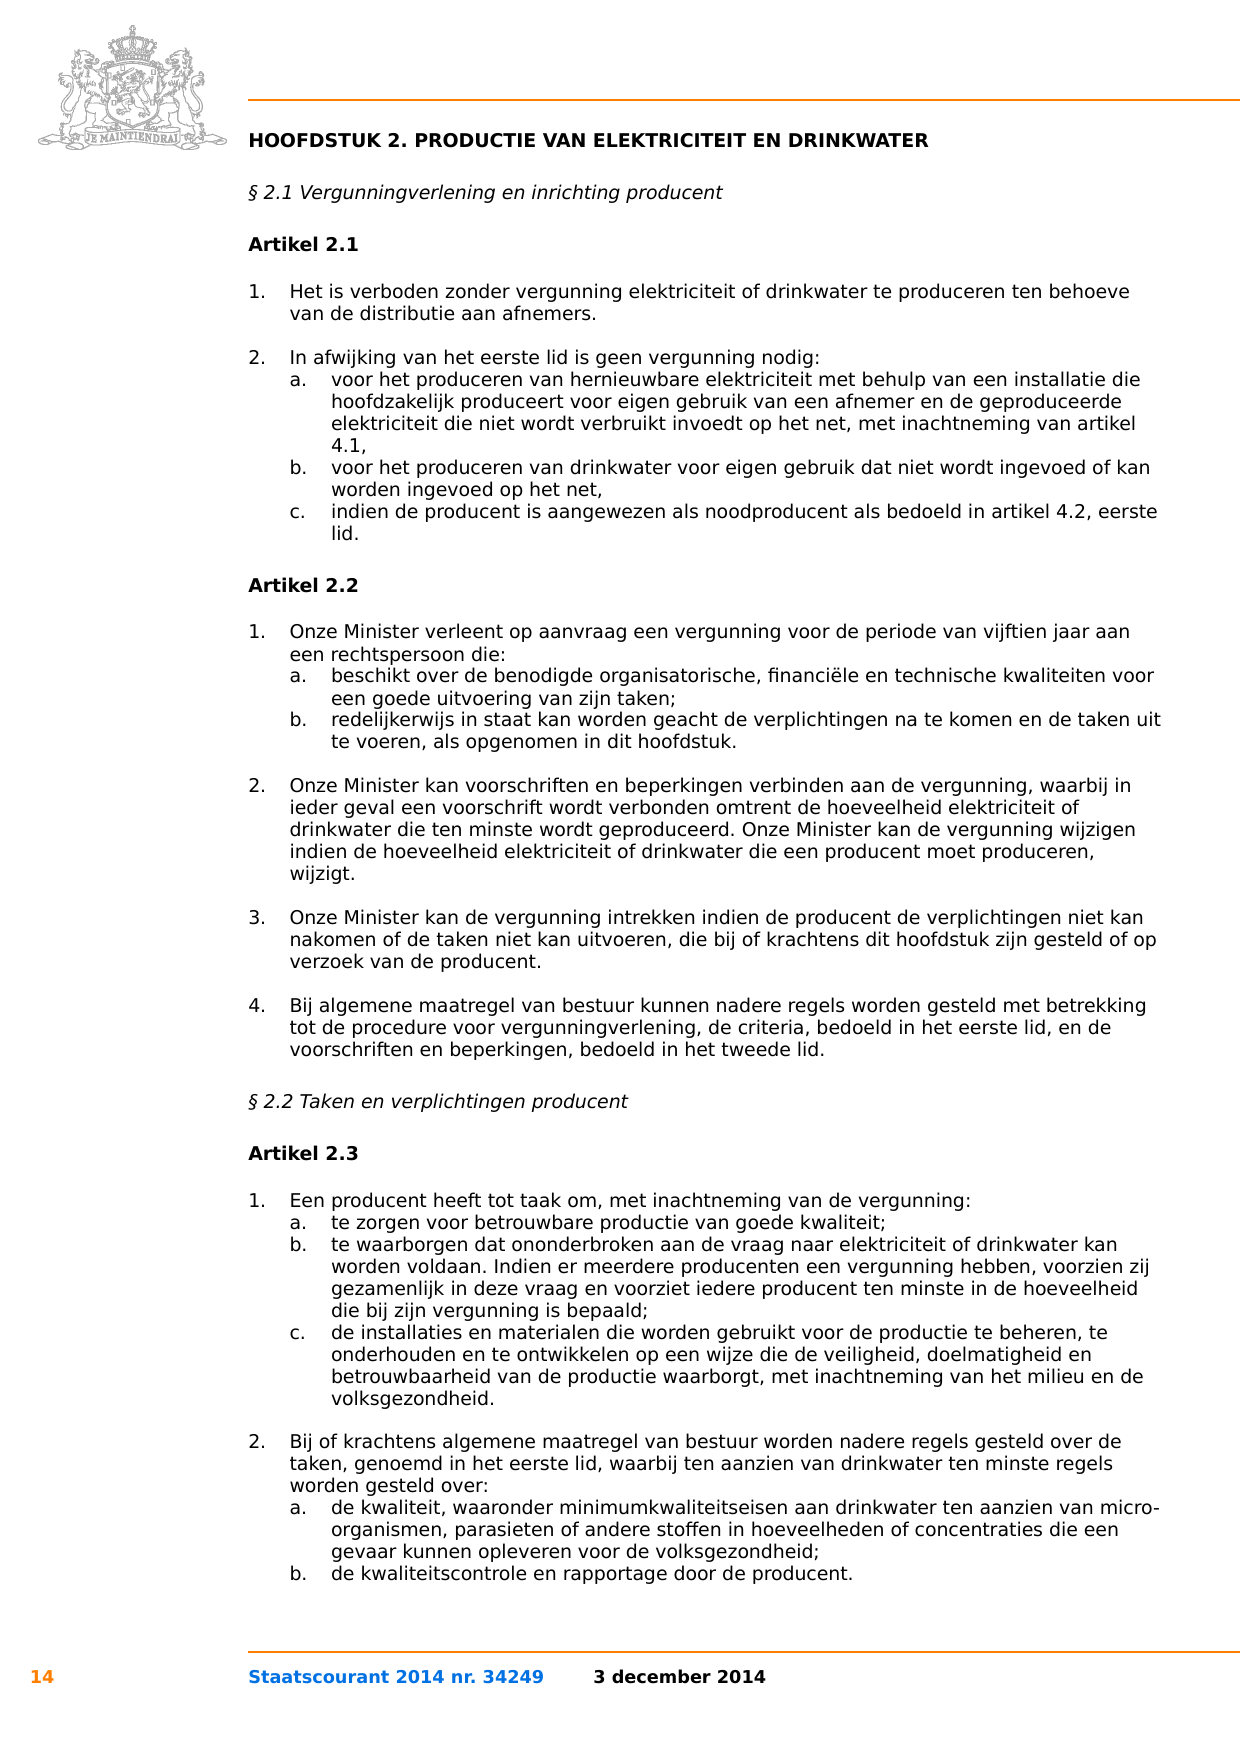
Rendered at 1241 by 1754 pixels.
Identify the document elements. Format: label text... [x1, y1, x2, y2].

text 2. Bij of krachtens algemene maatregel van bestuur worden nadere regels gesteld over de taken, genoemd in het eerste lid, waarbij ten aanzien van drinkwater ten minste regels worden gesteld over: [248, 1431, 1163, 1497]
subtitle Artikel 2.2 [248, 574, 1163, 596]
picture [38, 25, 227, 150]
text c. indien de producent is aangewezen als noodproducent als bedoeld in artikel 4.2, eerste lid. [289, 501, 1163, 544]
text a. de kwaliteit, waaronder minimumkwaliteitseisen aan drinkwater ten aanzien van micro-organismen, parasieten of andere stoffen in hoeveelheden of concentraties die een gevaar kunnen opleveren voor de volksgezondheid; [289, 1497, 1163, 1563]
text a. te zorgen voor betrouwbare productie van goede kwaliteit; [289, 1212, 1163, 1234]
text 4. Bij algemene maatregel van bestuur kunnen nadere regels worden gesteld met betrekking tot de procedure voor vergunningverlening, de criteria, bedoeld in het eerste lid, en de voorschriften en beperkingen, bedoeld in het tweede lid. [248, 995, 1163, 1061]
subtitle Artikel 2.1 [248, 234, 1163, 256]
text 2. Onze Minister kan voorschriften en beperkingen verbinden aan de vergunning, waarbij in ieder geval een voorschrift wordt verbonden omtrent de hoeveelheid elektriciteit of drinkwater die ten minste wordt geproduceerd. Onze Minister kan de vergunning wijzigen indien de hoeveelheid elektriciteit of drinkwater die een producent moet produceren, wijzigt. [248, 775, 1163, 885]
text a. voor het produceren van hernieuwbare elektriciteit met behulp van een installatie die hoofdzakelijk produceert voor eigen gebruik van een afnemer en de geproduceerde elektriciteit die niet wordt verbruikt invoedt op het net, met inachtneming van artikel 4.1, [289, 369, 1163, 457]
text a. beschikt over de benodigde organisatorische, financiële en technische kwaliteiten voor een goede uitvoering van zijn taken; [289, 665, 1163, 709]
text b. te waarborgen dat ononderbroken aan de vraag naar elektriciteit of drinkwater kan worden voldaan. Indien er meerdere producenten een vergunning hebben, voorzien zij gezamenlijk in deze vraag en voorziet iedere producent ten minste in de hoeveelheid die bij zijn vergunning is bepaald; [289, 1234, 1163, 1322]
text b. voor het produceren van drinkwater voor eigen gebruik dat niet wordt ingevoed of kan worden ingevoed op het net, [289, 457, 1163, 501]
text b. redelijkerwijs in staat kan worden geacht de verplichtingen na te komen en de taken uit te voeren, als opgenomen in dit hoofdstuk. [289, 709, 1163, 753]
subtitle § 2.1 Vergunningverlening en inrichting producent [248, 182, 1163, 204]
subtitle § 2.2 Taken en verplichtingen producent [248, 1091, 1163, 1113]
subtitle HOOFDSTUK 2. PRODUCTIE VAN ELEKTRICITEIT EN DRINKWATER [248, 130, 1163, 152]
text 3. Onze Minister kan de vergunning intrekken indien de producent de verplichtingen niet kan nakomen of de taken niet kan uitvoeren, die bij of krachtens dit hoofdstuk zijn gesteld of op verzoek van de producent. [248, 907, 1163, 973]
text 1. Onze Minister verleent op aanvraag een vergunning voor de periode van vijftien jaar aan een rechtspersoon die: [248, 621, 1163, 665]
text 2. In afwijking van het eerste lid is geen vergunning nodig: [248, 347, 1163, 369]
text 1. Het is verboden zonder vergunning elektriciteit of drinkwater te produceren ten behoeve van de distributie aan afnemers. [248, 281, 1163, 325]
subtitle Artikel 2.3 [248, 1143, 1163, 1165]
text b. de kwaliteitscontrole en rapportage door de producent. [289, 1563, 1163, 1585]
text c. de installaties en materialen die worden gebruikt voor de productie te beheren, te onderhouden en te ontwikkelen op een wijze die de veiligheid, doelmatigheid en betrouwbaarheid van de productie waarborgt, met inachtneming van het milieu en de volksgezondheid. [289, 1322, 1163, 1409]
text 1. Een producent heeft tot taak om, met inachtneming van de vergunning: [248, 1190, 1163, 1212]
